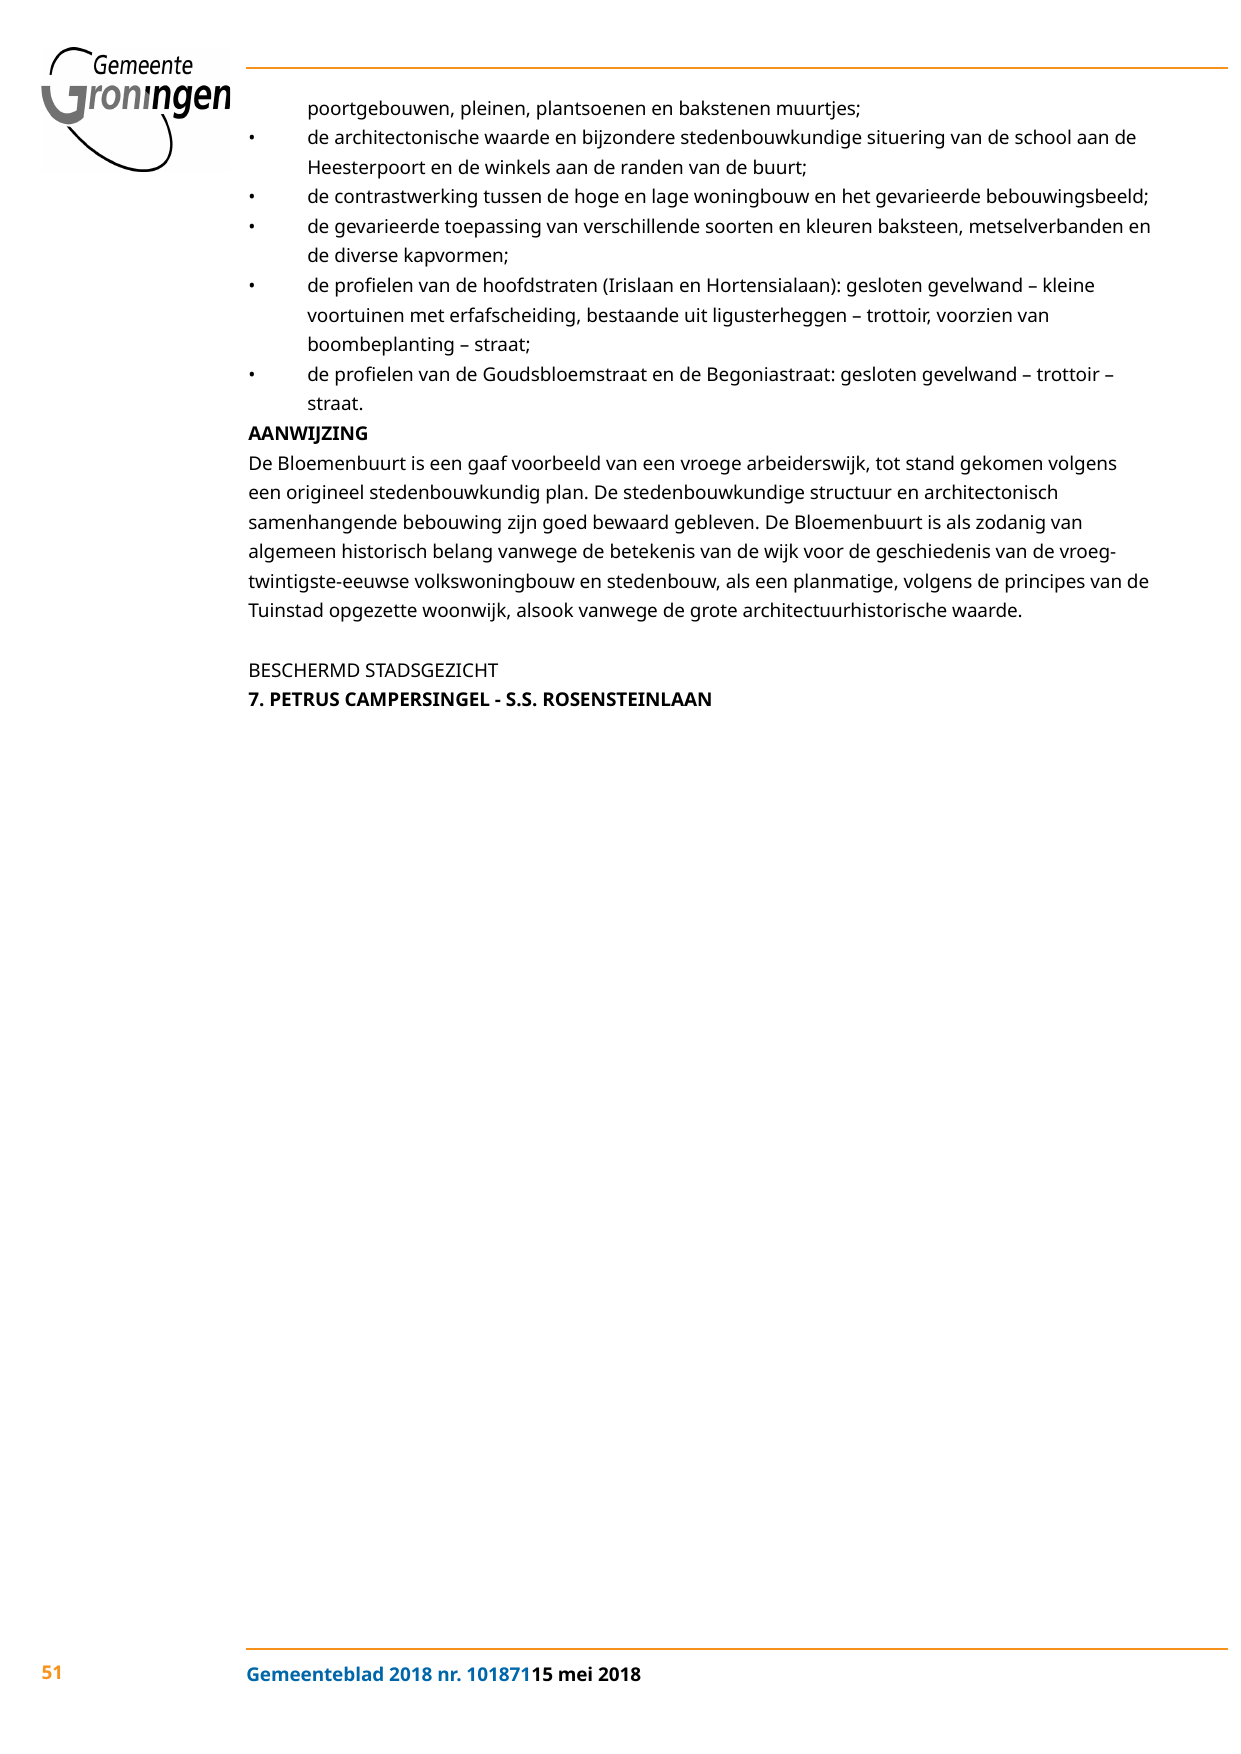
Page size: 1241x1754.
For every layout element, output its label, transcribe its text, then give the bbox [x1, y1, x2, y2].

list de architectonische waarde en bijzondere stedenbouwkundige situering van de school aan de Heesterpoort en de winkels aan de randen van de buurt; [248, 124, 1152, 180]
list de profielen van de Goudsbloemstraat en de Begoniastraat: gesloten gevelwand – trottoir – straat. [248, 361, 1152, 416]
text BESCHERMD STADSGEZICHT [248, 657, 1152, 683]
text AANWIJZING [248, 420, 1152, 446]
list poortgebouwen, pleinen, plantsoenen en bakstenen muurtjes; [248, 95, 1152, 121]
list de contrastwerking tussen de hoge en lage woningbouw en het gevarieerde bebouwingsbeeld; [248, 183, 1152, 209]
picture [41, 47, 231, 172]
text De Bloemenbuurt is een gaaf voorbeeld van een vroege arbeiderswijk, tot stand gekomen volgens een origineel stedenbouwkundig plan. De stedenbouwkundige structuur en architectonisch samenhangende bebouwing zijn goed bewaard gebleven. De Bloemenbuurt is als zodanig van algemeen historisch belang vanwege de betekenis van de wijk voor de geschiedenis van de vroeg-twintigste-eeuwse volkswoningbouw en stedenbouw, als een planmatige, volgens de principes van de Tuinstad opgezette woonwijk, alsook vanwege de grote architectuurhistorische waarde. [248, 450, 1152, 623]
list de profielen van de hoofdstraten (Irislaan en Hortensialaan): gesloten gevelwand – kleine voortuinen met erfafscheiding, bestaande uit ligusterheggen – trottoir, voorzien van boombeplanting – straat; [248, 272, 1152, 357]
list de gevarieerde toepassing van verschillende soorten en kleuren baksteen, metselverbanden en de diverse kapvormen; [248, 213, 1152, 268]
text 7. PETRUS CAMPERSINGEL - S.S. ROSENSTEINLAAN [248, 686, 1152, 712]
